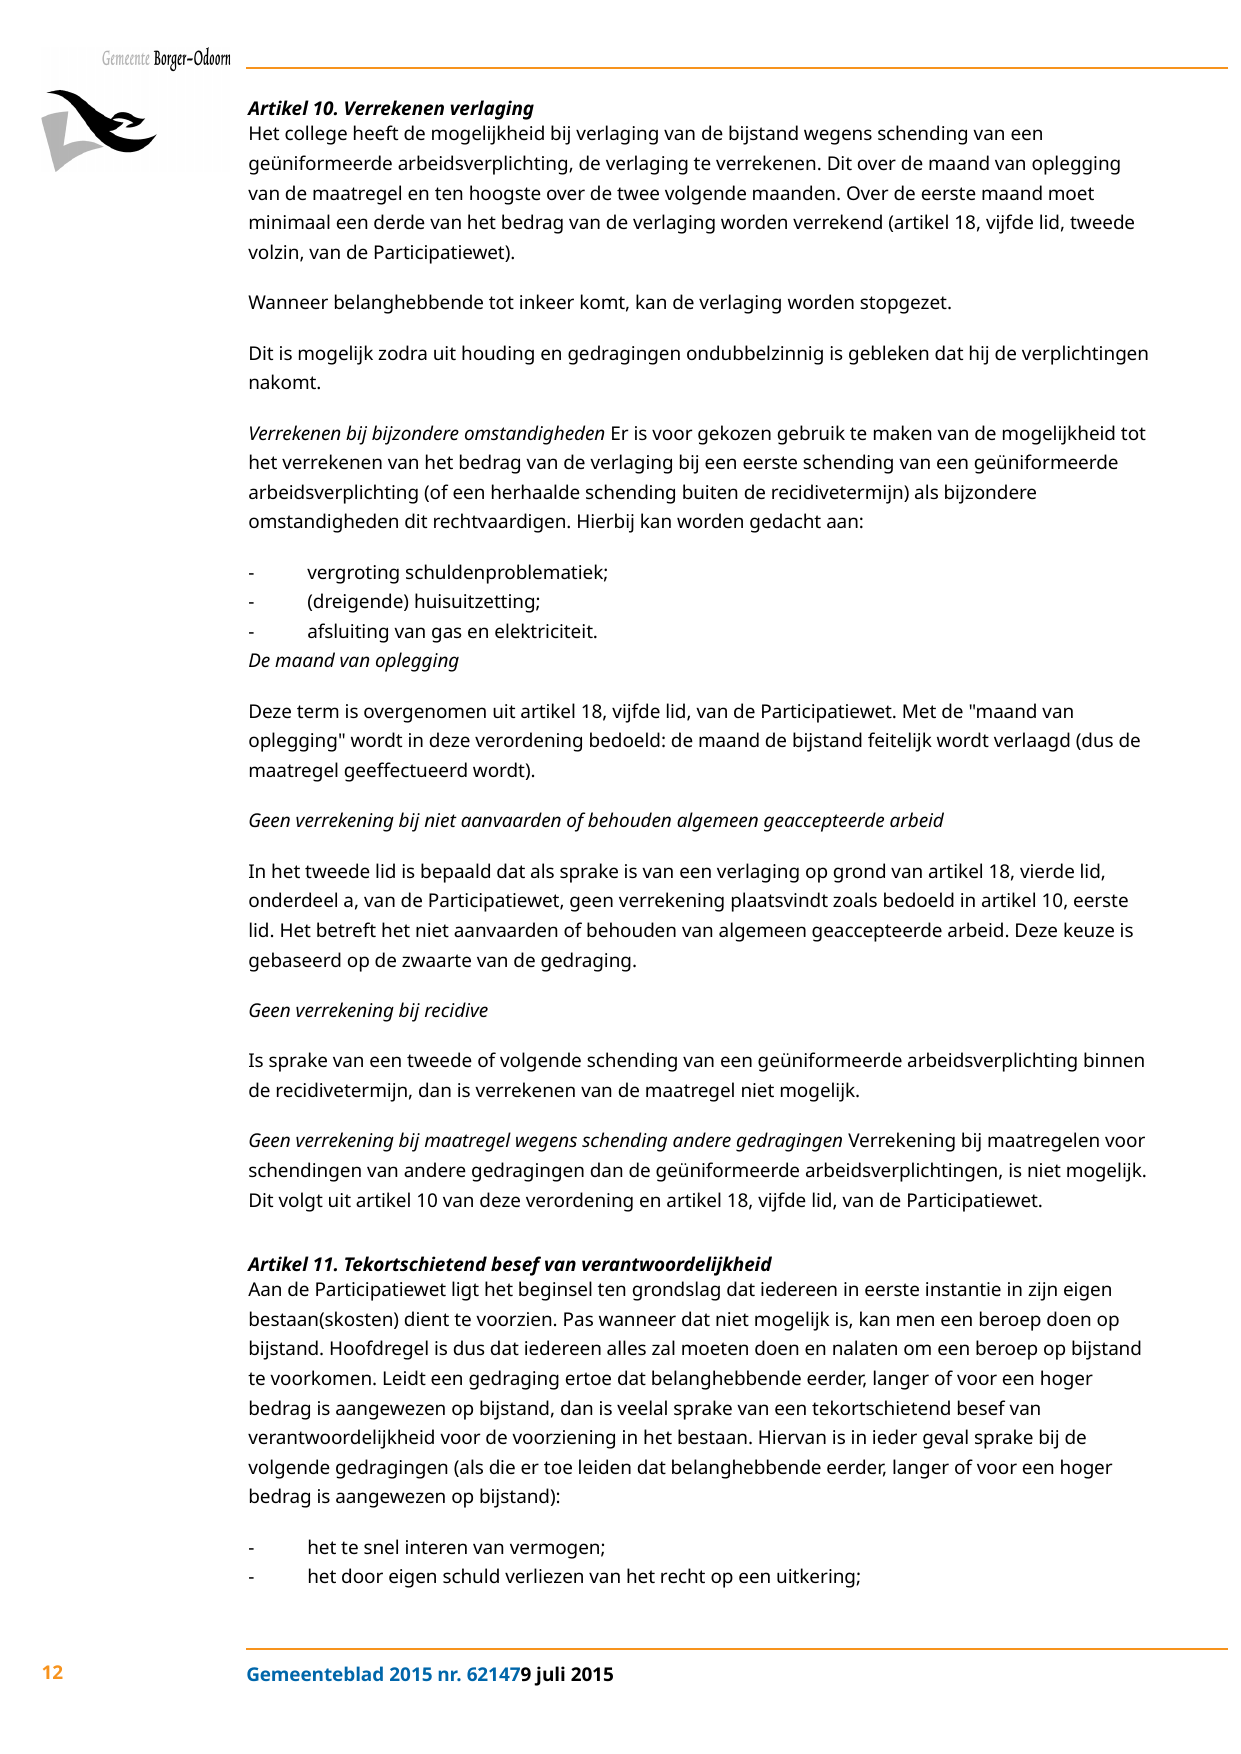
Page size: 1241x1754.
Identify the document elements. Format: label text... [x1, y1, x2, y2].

text Artikel 11. Tekortschietend besef van verantwoordelijkheid [248, 1251, 1152, 1276]
text Het college heeft de mogelijkheid bij verlaging van de bijstand wegens schending van een geüniformeerde arbeidsverplichting, de verlaging te verrekenen. Dit over de maand van oplegging van de maatregel en ten hoogste over de twee volgende maanden. Over de eerste maand moet minimaal een derde van het bedrag van de verlaging worden verrekend (artikel 18, vijfde lid, tweede volzin, van de Participatiewet). [248, 121, 1152, 264]
text De maand van oplegging [248, 648, 1152, 673]
text Geen verrekening bij niet aanvaarden of behouden algemeen geaccepteerde arbeid [248, 808, 1152, 833]
text Geen verrekening bij recidive [248, 997, 1152, 1023]
text Geen verrekening bij maatregel wegens schending andere gedragingen Verrekening bij maatregelen voor schendingen van andere gedragingen dan de geüniformeerde arbeidsverplichtingen, is niet mogelijk. Dit volgt uit artikel 10 van deze verordening en artikel 18, vijfde lid, van de Participatiewet. [248, 1128, 1152, 1212]
text Deze term is overgenomen uit artikel 18, vijfde lid, van de Participatiewet. Met de "maand van oplegging" wordt in deze verordening bedoeld: de maand de bijstand feitelijk wordt verlaagd (dus de maatregel geeffectueerd wordt). [248, 698, 1152, 783]
list vergroting schuldenproblematiek; [248, 559, 1152, 584]
text Verrekenen bij bijzondere omstandigheden Er is voor gekozen gebruik te maken van de mogelijkheid tot het verrekenen van het bedrag van de verlaging bij een eerste schending van een geüniformeerde arbeidsverplichting (of een herhaalde schending buiten de recidivetermijn) als bijzondere omstandigheden dit rechtvaardigen. Hierbij kan worden gedacht aan: [248, 420, 1152, 534]
text Dit is mogelijk zodra uit houding en gedragingen ondubbelzinnig is gebleken dat hij de verplichtingen nakomt. [248, 340, 1152, 395]
list afsluiting van gas en elektriciteit. [248, 618, 1152, 644]
text Wanneer belanghebbende tot inkeer komt, kan de verlaging worden stopgezet. [248, 289, 1152, 315]
list (dreigende) huisuitzetting; [248, 588, 1152, 614]
text Aan de Participatiewet ligt het beginsel ten grondslag dat iedereen in eerste instantie in zijn eigen bestaan(skosten) dient te voorzien. Pas wanneer dat niet mogelijk is, kan men een beroep doen op bijstand. Hoofdregel is dus dat iedereen alles zal moeten doen en nalaten om een beroep op bijstand te voorkomen. Leidt een gedraging ertoe dat belanghebbende eerder, langer of voor een hoger bedrag is aangewezen op bijstand, dan is veelal sprake van een tekortschietend besef van verantwoordelijkheid voor de voorziening in het bestaan. Hiervan is in ieder geval sprake bij de volgende gedragingen (als die er toe leiden dat belanghebbende eerder, langer of voor een hoger bedrag is aangewezen op bijstand): [248, 1276, 1152, 1509]
text In het tweede lid is bepaald dat als sprake is van een verlaging op grond van artikel 18, vierde lid, onderdeel a, van de Participatiewet, geen verrekening plaatsvindt zoals bedoeld in artikel 10, eerste lid. Het betreft het niet aanvaarden of behouden van algemeen geaccepteerde arbeid. Deze keuze is gebaseerd op de zwaarte van de gedraging. [248, 858, 1152, 972]
list het te snel interen van vermogen; [248, 1534, 1152, 1560]
text Is sprake van een tweede of volgende schending van een geüniformeerde arbeidsverplichting binnen de recidivetermijn, dan is verrekenen van de maatregel niet mogelijk. [248, 1048, 1152, 1103]
picture [41, 47, 231, 172]
text Artikel 10. Verrekenen verlaging [248, 95, 1152, 121]
list het door eigen schuld verliezen van het recht op een uitkering; [248, 1563, 1152, 1589]
